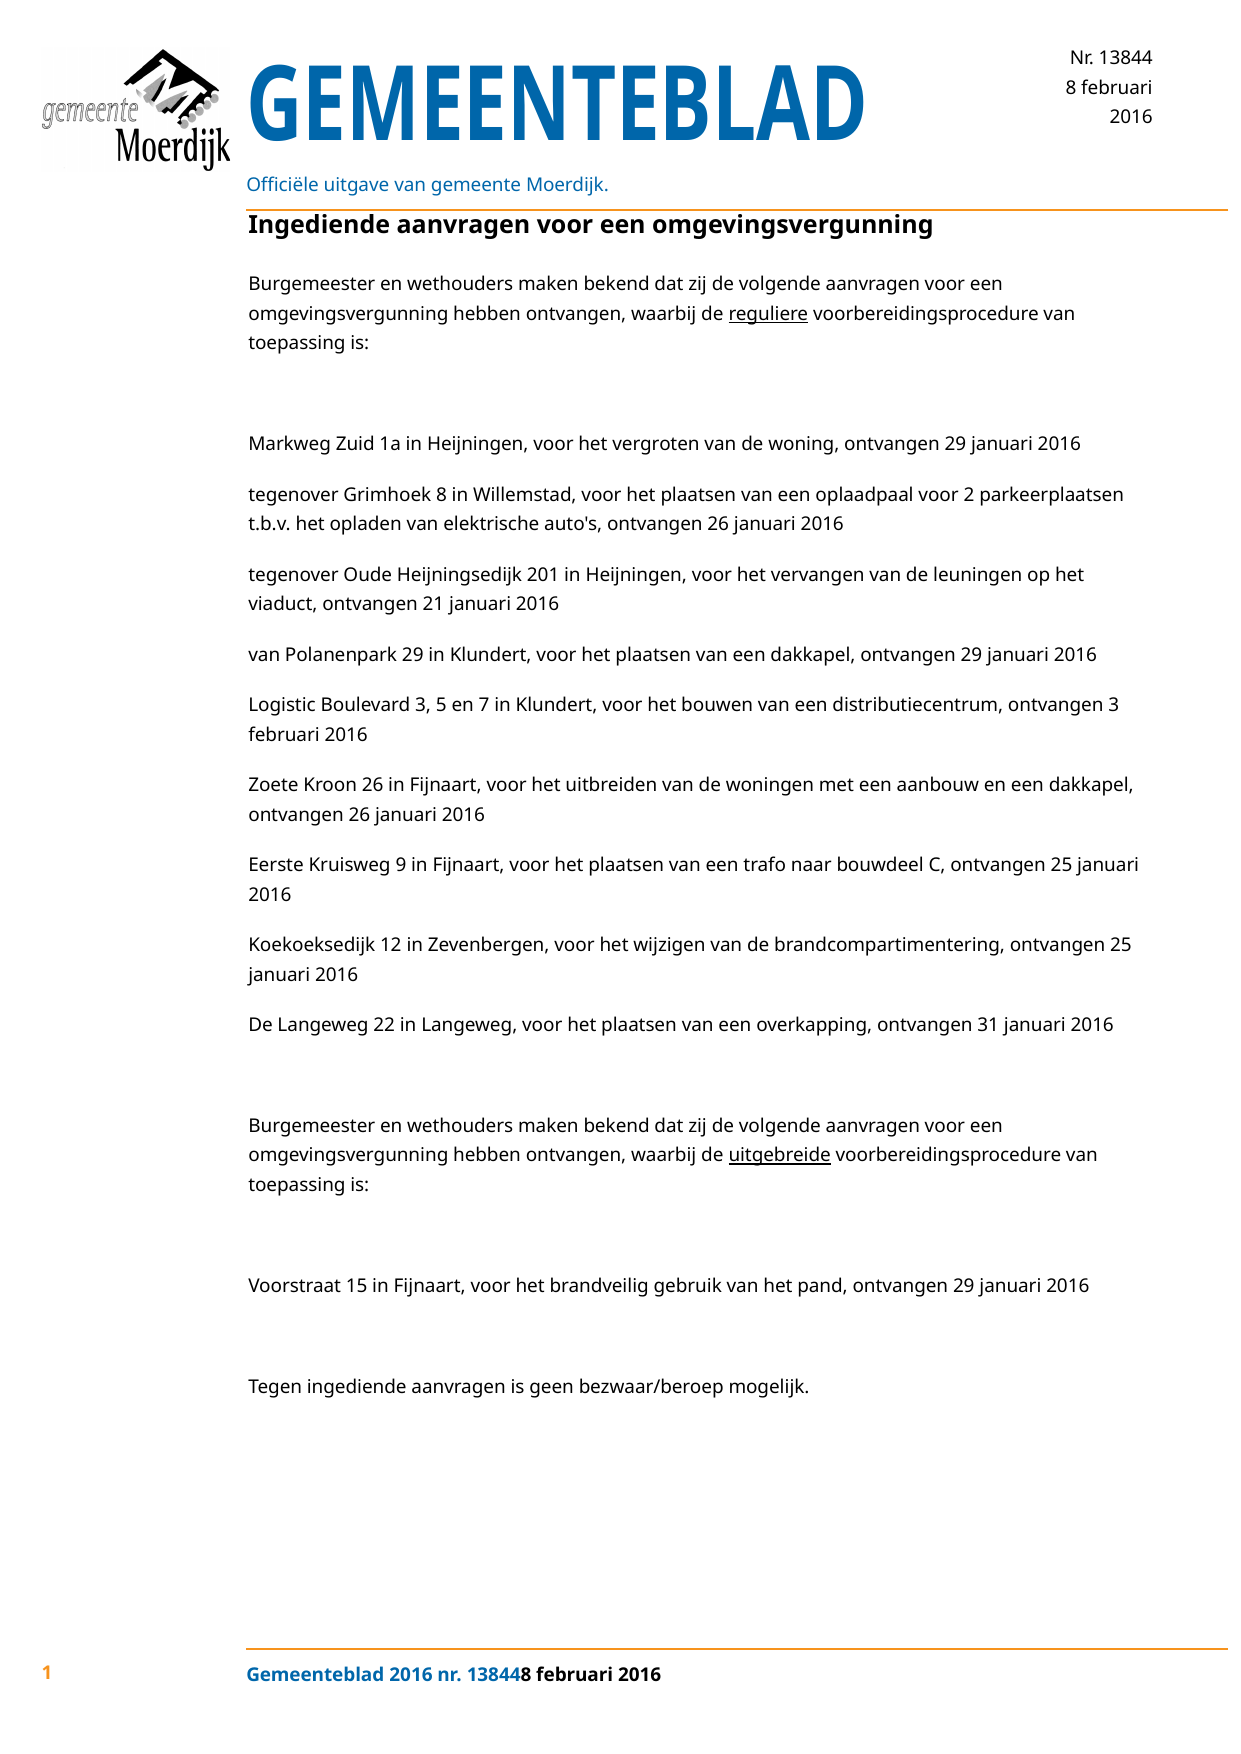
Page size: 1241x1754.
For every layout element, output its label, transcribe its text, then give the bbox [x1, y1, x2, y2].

text Voorstraat 15 in Fijnaart, voor het brandveilig gebruik van het pand, ontvangen 29 januari 2016 [248, 1272, 1152, 1298]
text Zoete Kroon 26 in Fijnaart, voor het uitbreiden van de woningen met een aanbouw en een dakkapel, ontvangen 26 januari 2016 [248, 771, 1152, 826]
text tegenover Grimhoek 8 in Willemstad, voor het plaatsen van een oplaadpaal voor 2 parkeerplaatsen t.b.v. het opladen van elektrische auto's, ontvangen 26 januari 2016 [248, 481, 1152, 536]
text Koekoeksedijk 12 in Zevenbergen, voor het wijzigen van de brandcompartimentering, ontvangen 25 januari 2016 [248, 931, 1152, 986]
text Markweg Zuid 1a in Heijningen, voor het vergroten van de woning, ontvangen 29 januari 2016 [248, 430, 1152, 456]
text Burgemeester en wethouders maken bekend dat zij de volgende aanvragen voor een omgevingsvergunning hebben ontvangen, waarbij de uitgebreide voorbereidingsprocedure van toepassing is: [248, 1112, 1152, 1197]
picture [41, 47, 231, 172]
text Logistic Boulevard 3, 5 en 7 in Klundert, voor het bouwen van een distributiecentrum, ontvangen 3 februari 2016 [248, 691, 1152, 746]
text Tegen ingediende aanvragen is geen bezwaar/beroep mogelijk. [248, 1373, 1152, 1398]
text Ingediende aanvragen voor een omgevingsvergunning [248, 211, 1152, 241]
text Eerste Kruisweg 9 in Fijnaart, voor het plaatsen van een trafo naar bouwdeel C, ontvangen 25 januari 2016 [248, 851, 1152, 906]
text tegenover Oude Heijningsedijk 201 in Heijningen, voor het vervangen van de leuningen op het viaduct, ontvangen 21 januari 2016 [248, 561, 1152, 616]
text van Polanenpark 29 in Klundert, voor het plaatsen van een dakkapel, ontvangen 29 januari 2016 [248, 641, 1152, 666]
text Burgemeester en wethouders maken bekend dat zij de volgende aanvragen voor een omgevingsvergunning hebben ontvangen, waarbij de reguliere voorbereidingsprocedure van toepassing is: [248, 270, 1152, 355]
text De Langeweg 22 in Langeweg, voor het plaatsen van een overkapping, ontvangen 31 januari 2016 [248, 1011, 1152, 1037]
